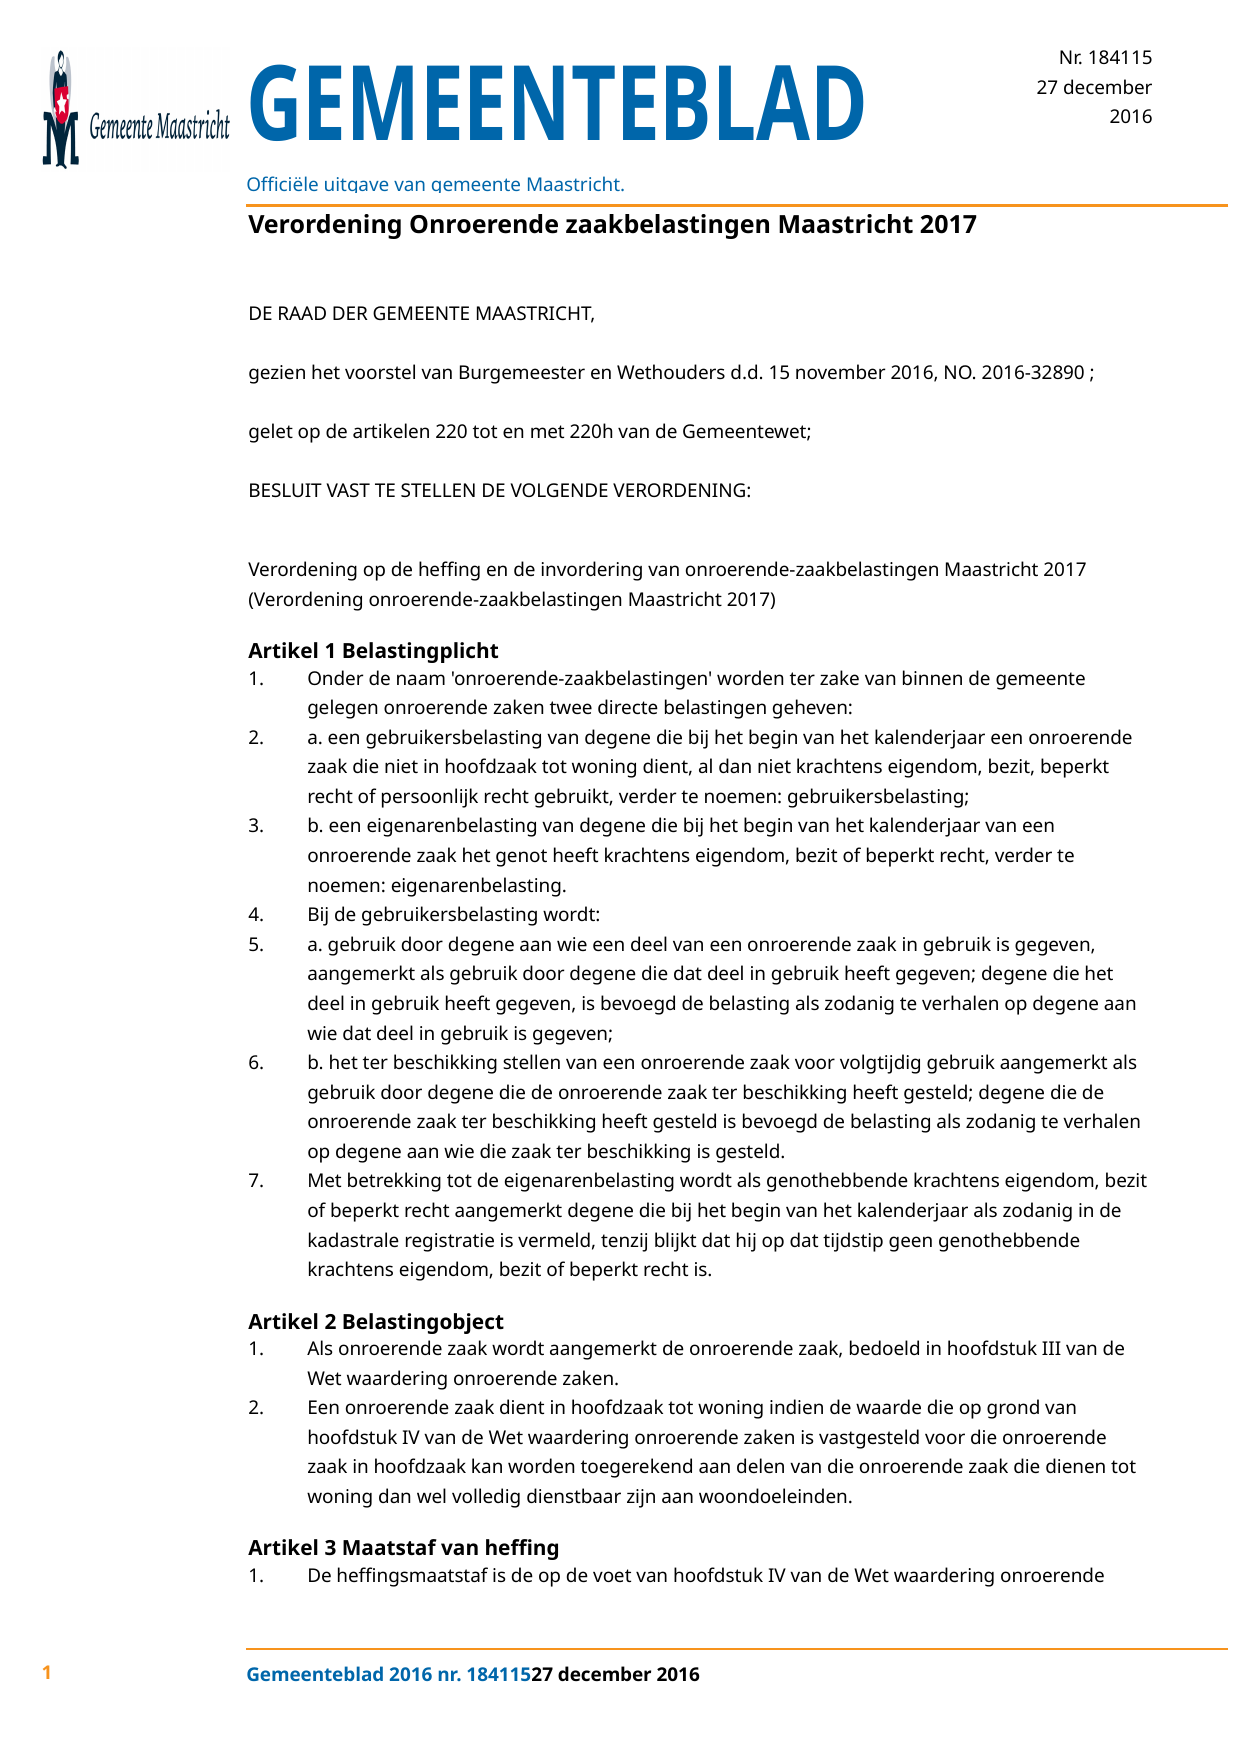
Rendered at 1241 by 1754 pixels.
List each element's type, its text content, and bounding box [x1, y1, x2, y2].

text gezien het voorstel van Burgemeester en Wethouders d.d. 15 november 2016, NO. 2016-32890 ; [248, 359, 1152, 385]
text Verordening Onroerende zaakbelastingen Maastricht 2017 [248, 207, 1152, 241]
list Onder de naam 'onroerende-zaakbelastingen' worden ter zake van binnen de gemeente gelegen onroerende zaken twee directe belastingen geheven: [248, 665, 1152, 720]
text Verordening op de heffing en de invordering van onroerende-zaakbelastingen Maastricht 2017 (Verordening onroerende-zaakbelastingen Maastricht 2017) [248, 556, 1152, 612]
list b. het ter beschikking stellen van een onroerende zaak voor volgtijdig gebruik aangemerkt als gebruik door degene die de onroerende zaak ter beschikking heeft gesteld; degene die de onroerende zaak ter beschikking heeft gesteld is bevoegd de belasting als zodanig te verhalen op degene aan wie die zaak ter beschikking is gesteld. [248, 1049, 1152, 1164]
list Met betrekking tot de eigenarenbelasting wordt als genothebbende krachtens eigendom, bezit of beperkt recht aangemerkt degene die bij het begin van het kalenderjaar als zodanig in de kadastrale registratie is vermeld, tenzij blijkt dat hij op dat tijdstip geen genothebbende krachtens eigendom, bezit of beperkt recht is. [248, 1168, 1152, 1282]
text Artikel 3 Maatstaf van heffing [248, 1533, 1152, 1562]
picture [41, 47, 231, 172]
list De heffingsmaatstaf is de op de voet van hoofdstuk IV van de Wet waardering onroerende [248, 1562, 1152, 1588]
text Artikel 2 Belastingobject [248, 1307, 1152, 1335]
list Een onroerende zaak dient in hoofdzaak tot woning indien de waarde die op grond van hoofdstuk IV van de Wet waardering onroerende zaken is vastgesteld voor die onroerende zaak in hoofdzaak kan worden toegerekend aan delen van die onroerende zaak die dienen tot woning dan wel volledig dienstbaar zijn aan woondoeleinden. [248, 1394, 1152, 1509]
list Bij de gebruikersbelasting wordt: [248, 901, 1152, 927]
list a. een gebruikersbelasting van degene die bij het begin van het kalenderjaar een onroerende zaak die niet in hoofdzaak tot woning dient, al dan niet krachtens eigendom, bezit, beperkt recht of persoonlijk recht gebruikt, verder te noemen: gebruikersbelasting; [248, 724, 1152, 809]
list b. een eigenarenbelasting van degene die bij het begin van het kalenderjaar van een onroerende zaak het genot heeft krachtens eigendom, bezit of beperkt recht, verder te noemen: eigenarenbelasting. [248, 813, 1152, 897]
list Als onroerende zaak wordt aangemerkt de onroerende zaak, bedoeld in hoofdstuk III van de Wet waardering onroerende zaken. [248, 1335, 1152, 1391]
text BESLUIT VAST TE STELLEN DE VOLGENDE VERORDENING: [248, 477, 1152, 503]
text Artikel 1 Belastingplicht [248, 636, 1152, 665]
text gelet op de artikelen 220 tot en met 220h van de Gemeentewet; [248, 418, 1152, 444]
text DE RAAD DER GEMEENTE MAASTRICHT, [248, 300, 1152, 326]
list a. gebruik door degene aan wie een deel van een onroerende zaak in gebruik is gegeven, aangemerkt als gebruik door degene die dat deel in gebruik heeft gegeven; degene die het deel in gebruik heeft gegeven, is bevoegd de belasting als zodanig te verhalen op degene aan wie dat deel in gebruik is gegeven; [248, 931, 1152, 1045]
